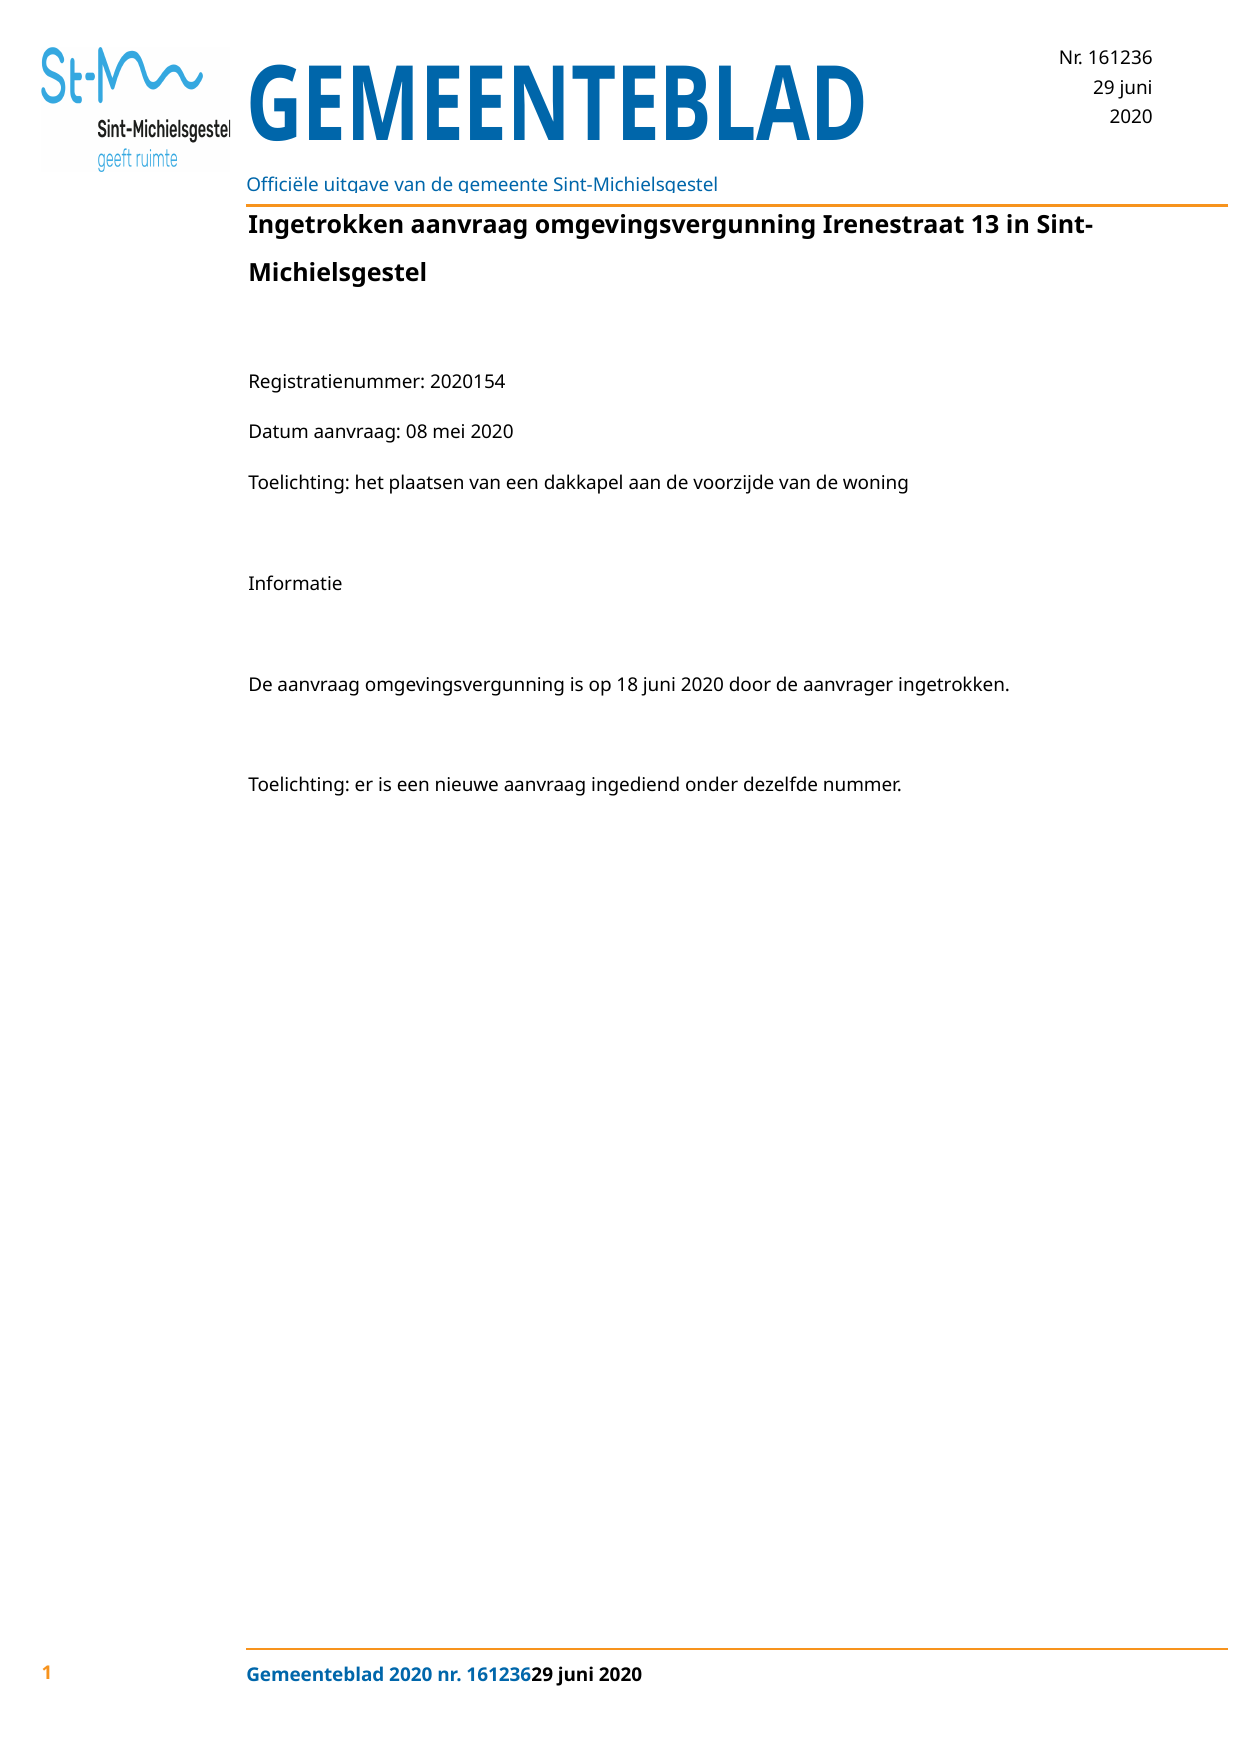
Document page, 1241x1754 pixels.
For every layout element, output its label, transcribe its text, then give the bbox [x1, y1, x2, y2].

text Toelichting: het plaatsen van een dakkapel aan de voorzijde van de woning [248, 469, 1152, 495]
text Datum aanvraag: 08 mei 2020 [248, 419, 1152, 444]
text Informatie [248, 570, 1152, 596]
text Ingetrokken aanvraag omgevingsvergunning Irenestraat 13 in Sint-Michielsgestel [248, 207, 1152, 288]
text Toelichting: er is een nieuwe aanvraag ingediend onder dezelfde nummer. [248, 772, 1152, 797]
picture [41, 47, 231, 172]
text De aanvraag omgevingsvergunning is op 18 juni 2020 door de aanvrager ingetrokken. [248, 671, 1152, 697]
text Registratienummer: 2020154 [248, 368, 1152, 394]
